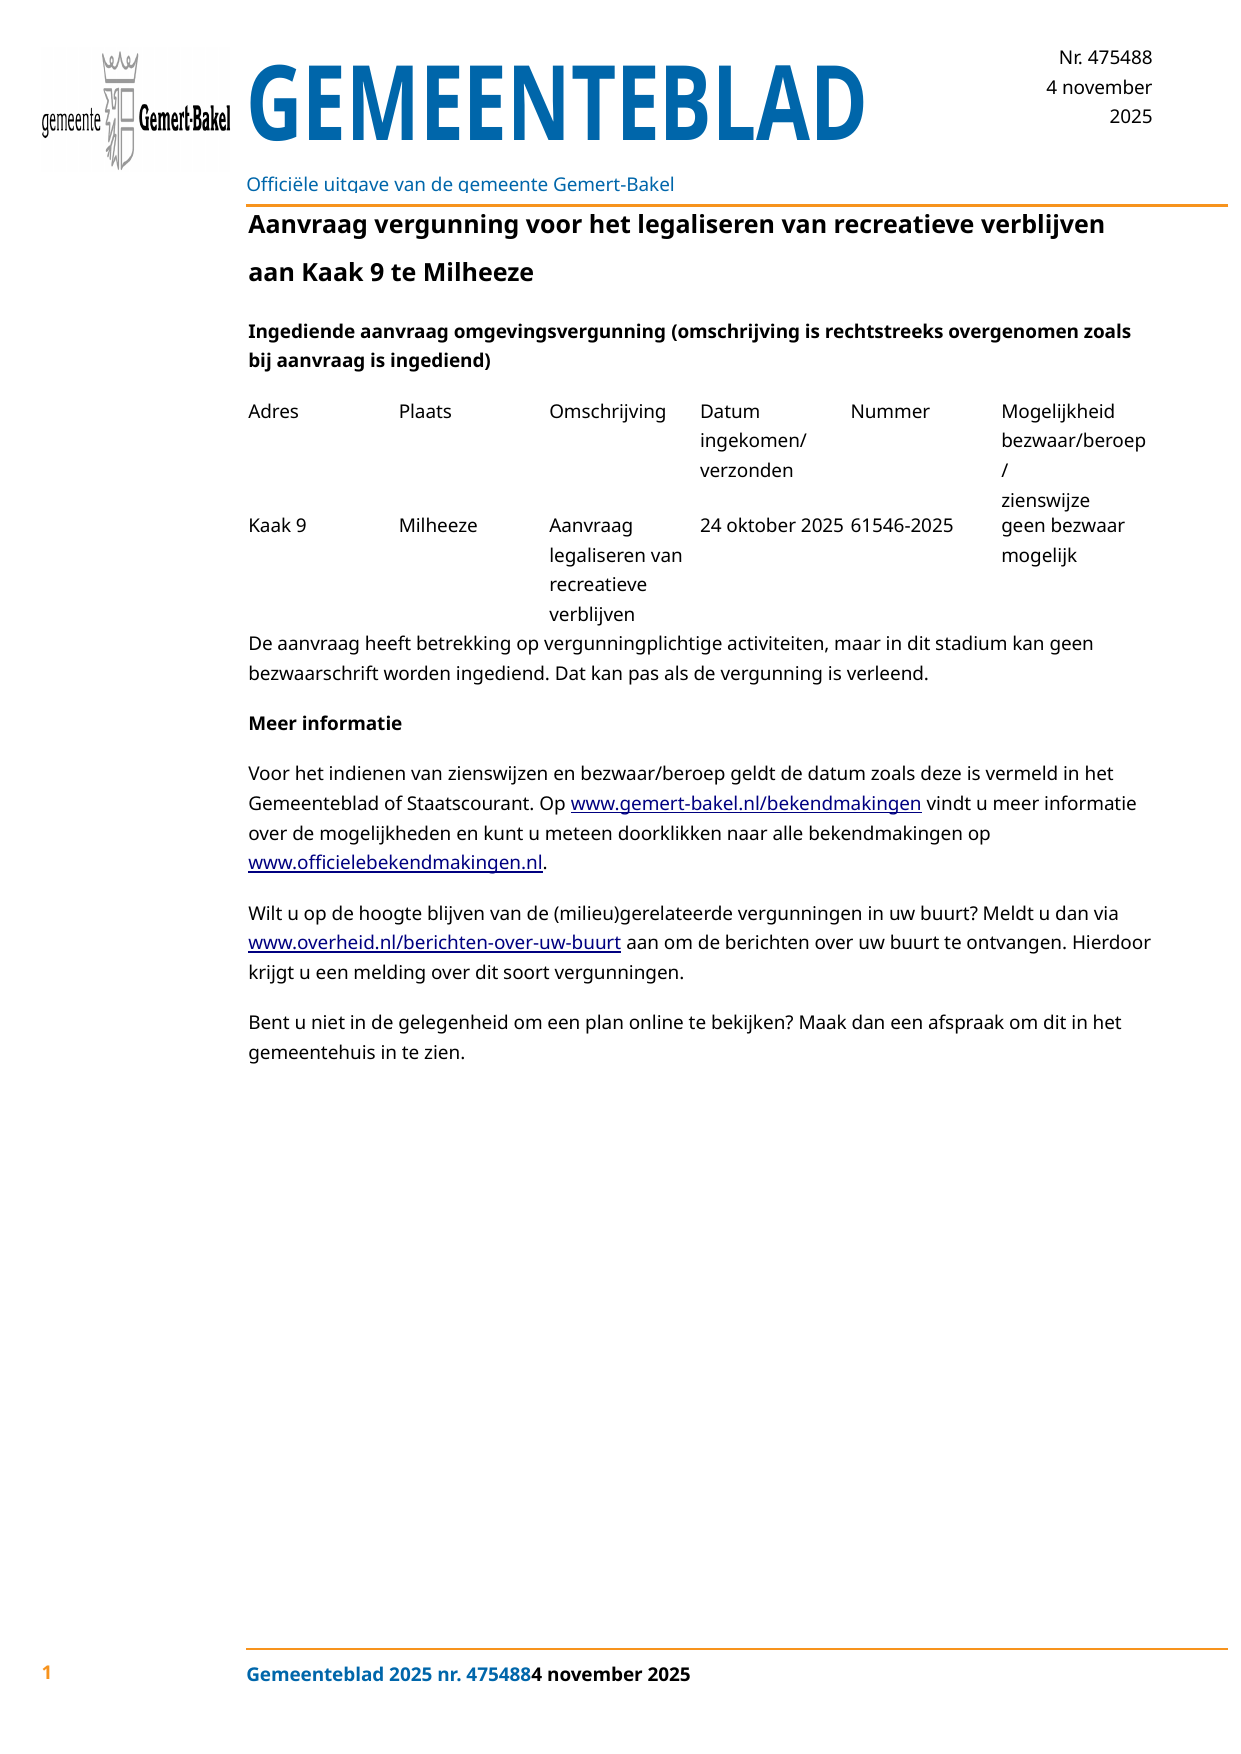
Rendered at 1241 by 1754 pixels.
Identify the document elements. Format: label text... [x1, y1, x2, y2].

text Meer informatie [248, 710, 1152, 736]
text Aanvraag vergunning voor het legaliseren van recreatieve verblijven aan Kaak 9 te Milheeze [248, 207, 1152, 288]
text Wilt u op de hoogte blijven van de (milieu)gerelateerde vergunningen in uw buurt? Meldt u dan via www.overheid.nl/berichten-over-uw-buurt aan om de berichten over uw buurt te ontvangen. Hierdoor krijgt u een melding over dit soort vergunningen. [248, 900, 1152, 985]
table_cell 61546-2025 [850, 513, 1001, 627]
text Bent u niet in de gelegenheid om een plan online te bekijken? Maak dan een afspraak om dit in het gemeentehuis in te zien. [248, 1009, 1152, 1065]
table_header Datum ingekomen/ verzonden [700, 398, 850, 512]
table_cell Aanvraag legaliseren van recreatieve verblijven [549, 513, 700, 627]
table_header Plaats [399, 398, 549, 512]
text Ingediende aanvraag omgevingsvergunning (omschrijving is rechtstreeks overgenomen zoals bij aanvraag is ingediend) [248, 318, 1152, 373]
table_cell 24 oktober 2025 [700, 513, 850, 627]
table_header Omschrijving [549, 398, 700, 512]
table_header Adres [248, 398, 398, 512]
text De aanvraag heeft betrekking op vergunningplichtige activiteiten, maar in dit stadium kan geen bezwaarschrift worden ingediend. Dat kan pas als de vergunning is verleend. [248, 630, 1152, 686]
text Voor het indienen van zienswijzen en bezwaar/beroep geldt de datum zoals deze is vermeld in het Gemeenteblad of Staatscourant. Op www.gemert-bakel.nl/bekendmakingen vindt u meer informatie over de mogelijkheden en kunt u meteen doorklikken naar alle bekendmakingen op www.officielebekendmakingen.nl. [248, 761, 1152, 875]
table_cell Kaak 9 [248, 513, 398, 627]
table_cell geen bezwaar mogelijk [1001, 513, 1152, 627]
table_header Nummer [850, 398, 1001, 512]
table_cell Milheeze [399, 513, 549, 627]
table_header Mogelijkheid bezwaar/beroep/ zienswijze [1001, 398, 1152, 512]
picture [41, 47, 231, 172]
